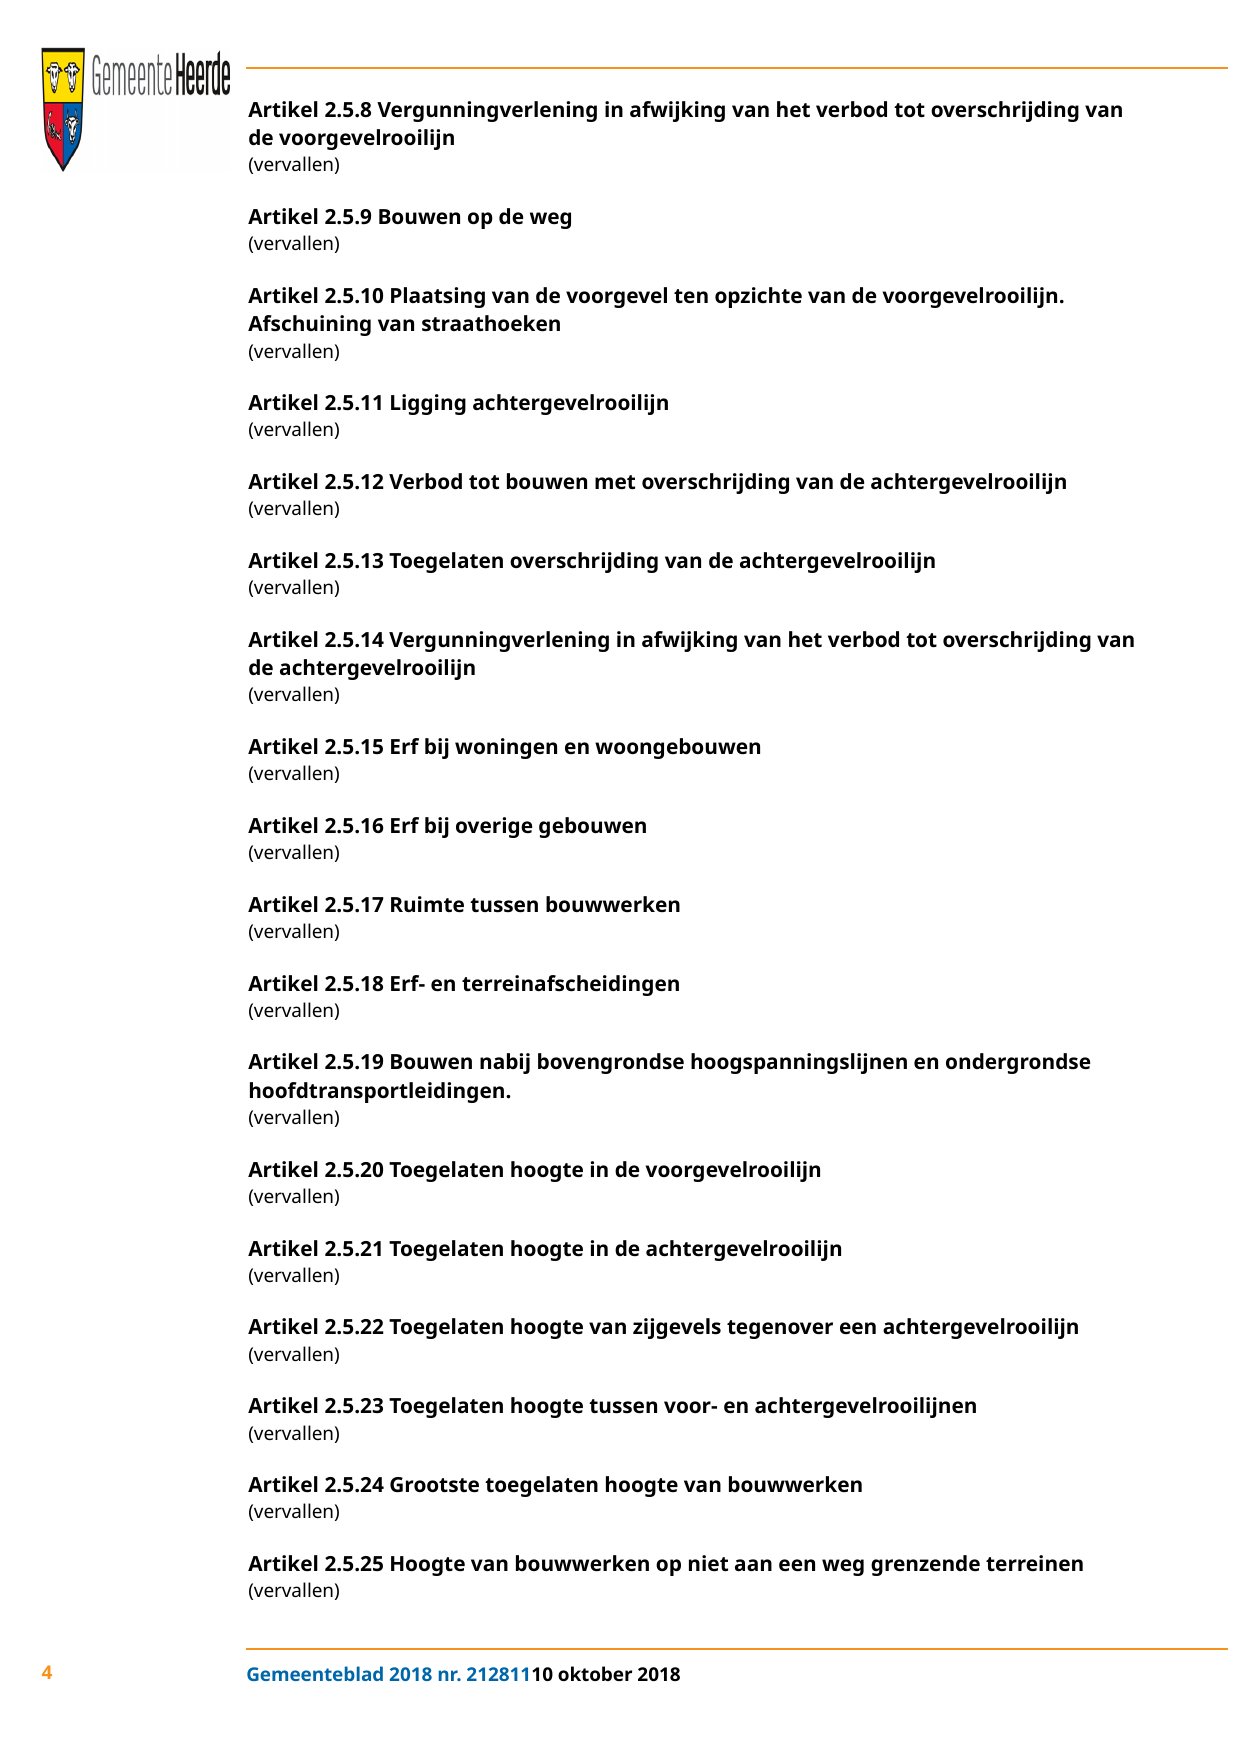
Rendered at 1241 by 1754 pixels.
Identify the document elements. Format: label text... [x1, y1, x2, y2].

text Artikel 2.5.22 Toegelaten hoogte van zijgevels tegenover een achtergevelrooilijn [248, 1312, 1152, 1341]
text Artikel 2.5.25 Hoogte van bouwwerken op niet aan een weg grenzende terreinen [248, 1549, 1152, 1577]
text (vervallen) [248, 496, 1152, 521]
text (vervallen) [248, 1577, 1152, 1603]
text Artikel 2.5.20 Toegelaten hoogte in de voorgevelrooilijn [248, 1155, 1152, 1183]
text (vervallen) [248, 417, 1152, 442]
text Artikel 2.5.21 Toegelaten hoogte in de achtergevelrooilijn [248, 1234, 1152, 1262]
text (vervallen) [248, 338, 1152, 363]
text Artikel 2.5.12 Verbod tot bouwen met overschrijding van de achtergevelrooilijn [248, 467, 1152, 496]
text Artikel 2.5.24 Grootste toegelaten hoogte van bouwwerken [248, 1470, 1152, 1499]
text Artikel 2.5.14 Vergunningverlening in afwijking van het verbod tot overschrijding van de achtergevelrooilijn [248, 625, 1152, 682]
text Artikel 2.5.19 Bouwen nabij bovengrondse hoogspanningslijnen en ondergrondse hoofdtransportleidingen. [248, 1047, 1152, 1104]
text (vervallen) [248, 1262, 1152, 1288]
text Artikel 2.5.11 Ligging achtergevelrooilijn [248, 388, 1152, 417]
text (vervallen) [248, 918, 1152, 944]
text Artikel 2.5.13 Toegelaten overschrijding van de achtergevelrooilijn [248, 546, 1152, 574]
text (vervallen) [248, 231, 1152, 256]
text (vervallen) [248, 152, 1152, 177]
text (vervallen) [248, 839, 1152, 865]
text Artikel 2.5.10 Plaatsing van de voorgevel ten opzichte van de voorgevelrooilijn. Afschuining van straathoeken [248, 281, 1152, 338]
text Artikel 2.5.17 Ruimte tussen bouwwerken [248, 890, 1152, 918]
text Artikel 2.5.8 Vergunningverlening in afwijking van het verbod tot overschrijding van de voorgevelrooilijn [248, 95, 1152, 152]
picture [41, 47, 231, 172]
text (vervallen) [248, 574, 1152, 600]
text Artikel 2.5.15 Erf bij woningen en woongebouwen [248, 732, 1152, 761]
text Artikel 2.5.9 Bouwen op de weg [248, 202, 1152, 231]
text (vervallen) [248, 1499, 1152, 1524]
text (vervallen) [248, 1420, 1152, 1446]
text (vervallen) [248, 761, 1152, 786]
text (vervallen) [248, 682, 1152, 707]
text (vervallen) [248, 997, 1152, 1023]
text Artikel 2.5.16 Erf bij overige gebouwen [248, 811, 1152, 839]
text Artikel 2.5.18 Erf- en terreinafscheidingen [248, 969, 1152, 997]
text Artikel 2.5.23 Toegelaten hoogte tussen voor- en achtergevelrooilijnen [248, 1391, 1152, 1420]
text (vervallen) [248, 1104, 1152, 1130]
text (vervallen) [248, 1341, 1152, 1367]
text (vervallen) [248, 1183, 1152, 1209]
